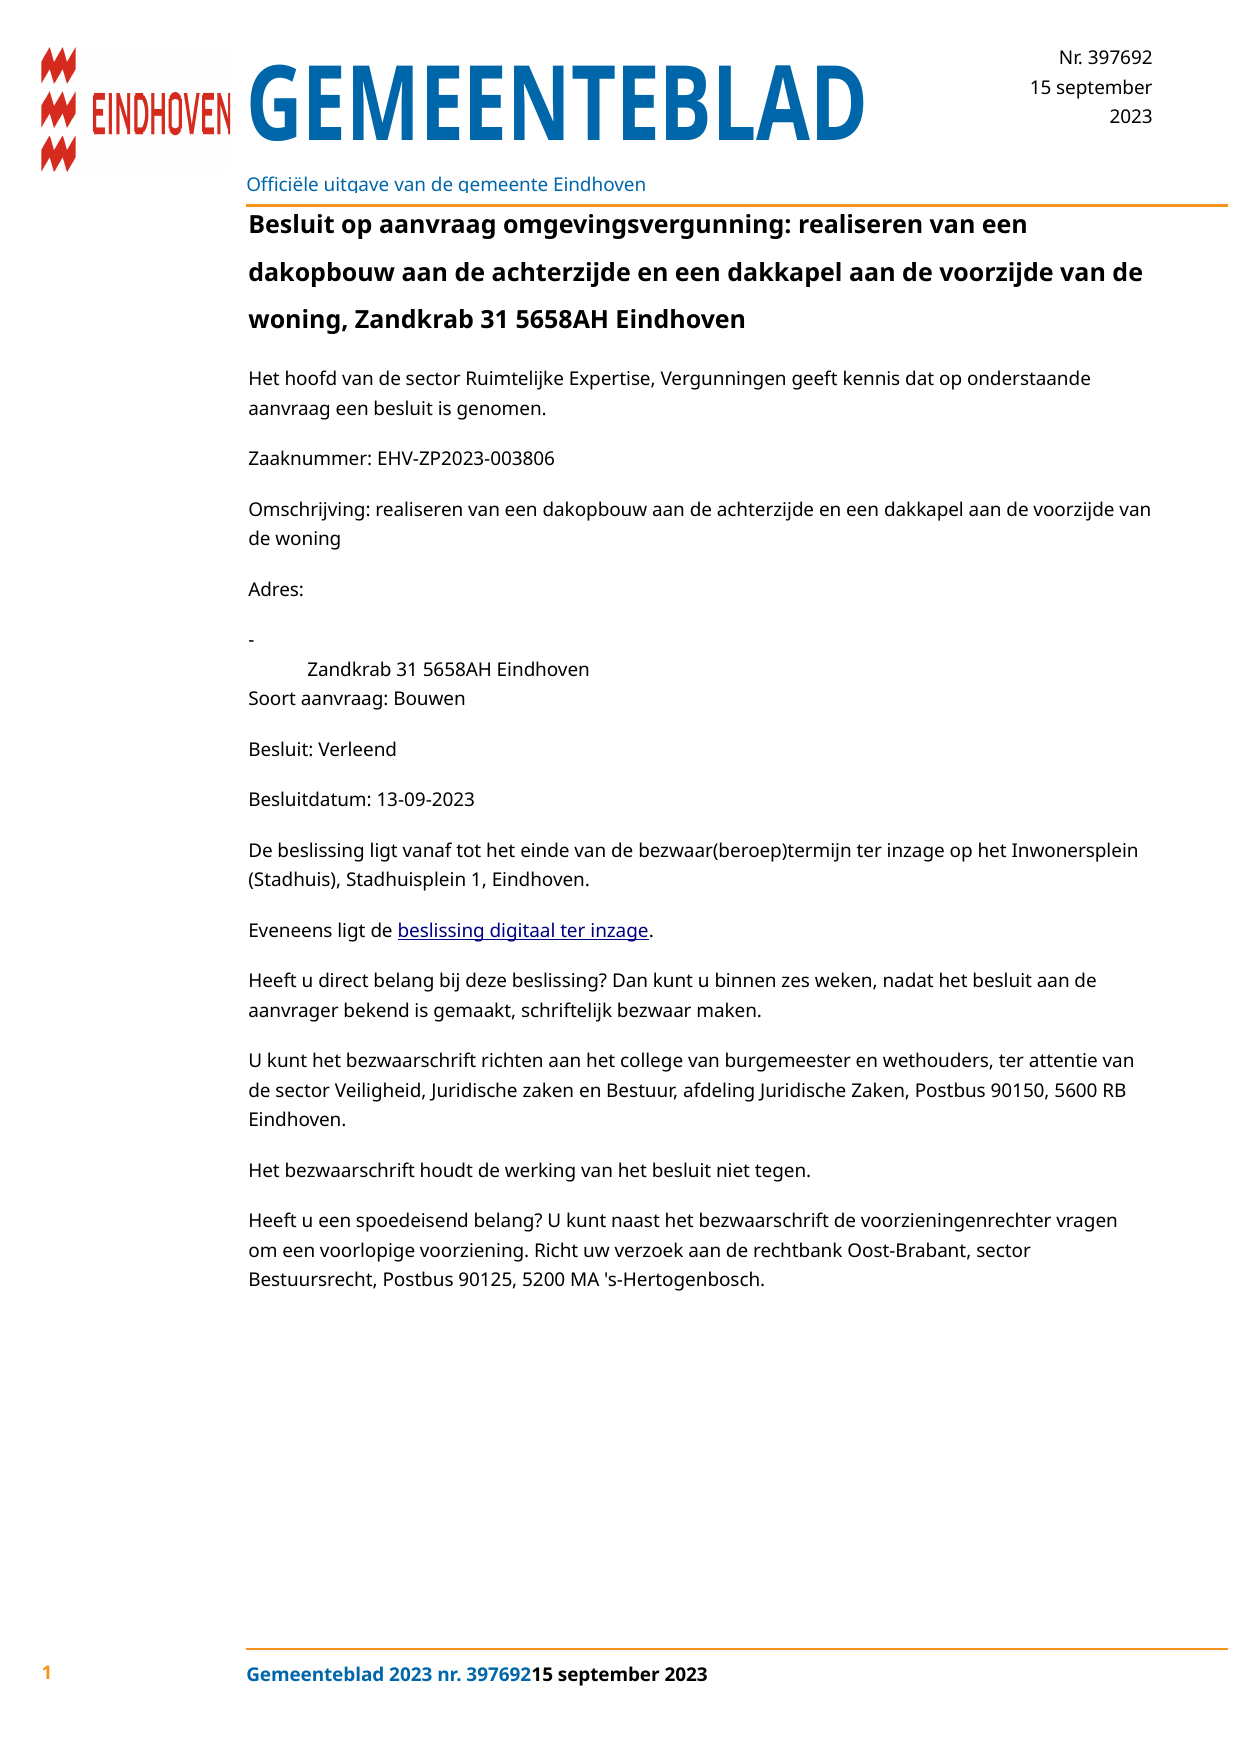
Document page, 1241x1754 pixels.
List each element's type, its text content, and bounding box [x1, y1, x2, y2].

text Adres: [248, 576, 1152, 602]
text Besluit: Verleend [248, 736, 1152, 762]
text Heeft u een spoedeisend belang? U kunt naast het bezwaarschrift de voorzieningenrechter vragen om een voorlopige voorziening. Richt uw verzoek aan de rechtbank Oost-Brabant, sector Bestuursrecht, Postbus 90125, 5200 MA 's-Hertogenbosch. [248, 1207, 1152, 1292]
list Zandkrab 31 5658AH Eindhoven [248, 656, 1152, 682]
picture [41, 47, 231, 172]
text Zaaknummer: EHV-ZP2023-003806 [248, 446, 1152, 471]
text Omschrijving: realiseren van een dakopbouw aan de achterzijde en een dakkapel aan de voorzijde van de woning [248, 496, 1152, 551]
text Eveneens ligt de beslissing digitaal ter inzage. [248, 917, 1152, 942]
text De beslissing ligt vanaf tot het einde van de bezwaar(beroep)termijn ter inzage op het Inwonersplein (Stadhuis), Stadhuisplein 1, Eindhoven. [248, 837, 1152, 892]
text Het bezwaarschrift houdt de werking van het besluit niet tegen. [248, 1157, 1152, 1182]
text Het hoofd van de sector Ruimtelijke Expertise, Vergunningen geeft kennis dat op onderstaande aanvraag een besluit is genomen. [248, 366, 1152, 421]
text Heeft u direct belang bij deze beslissing? Dan kunt u binnen zes weken, nadat het besluit aan de aanvrager bekend is gemaakt, schriftelijk bezwaar maken. [248, 967, 1152, 1022]
text Besluit op aanvraag omgevingsvergunning: realiseren van een dakopbouw aan de achterzijde en een dakkapel aan de voorzijde van de woning, Zandkrab 31 5658AH Eindhoven [248, 207, 1152, 336]
text Besluitdatum: 13-09-2023 [248, 786, 1152, 812]
text Soort aanvraag: Bouwen [248, 686, 1152, 711]
text U kunt het bezwaarschrift richten aan het college van burgemeester en wethouders, ter attentie van de sector Veiligheid, Juridische zaken en Bestuur, afdeling Juridische Zaken, Postbus 90150, 5600 RB Eindhoven. [248, 1047, 1152, 1132]
